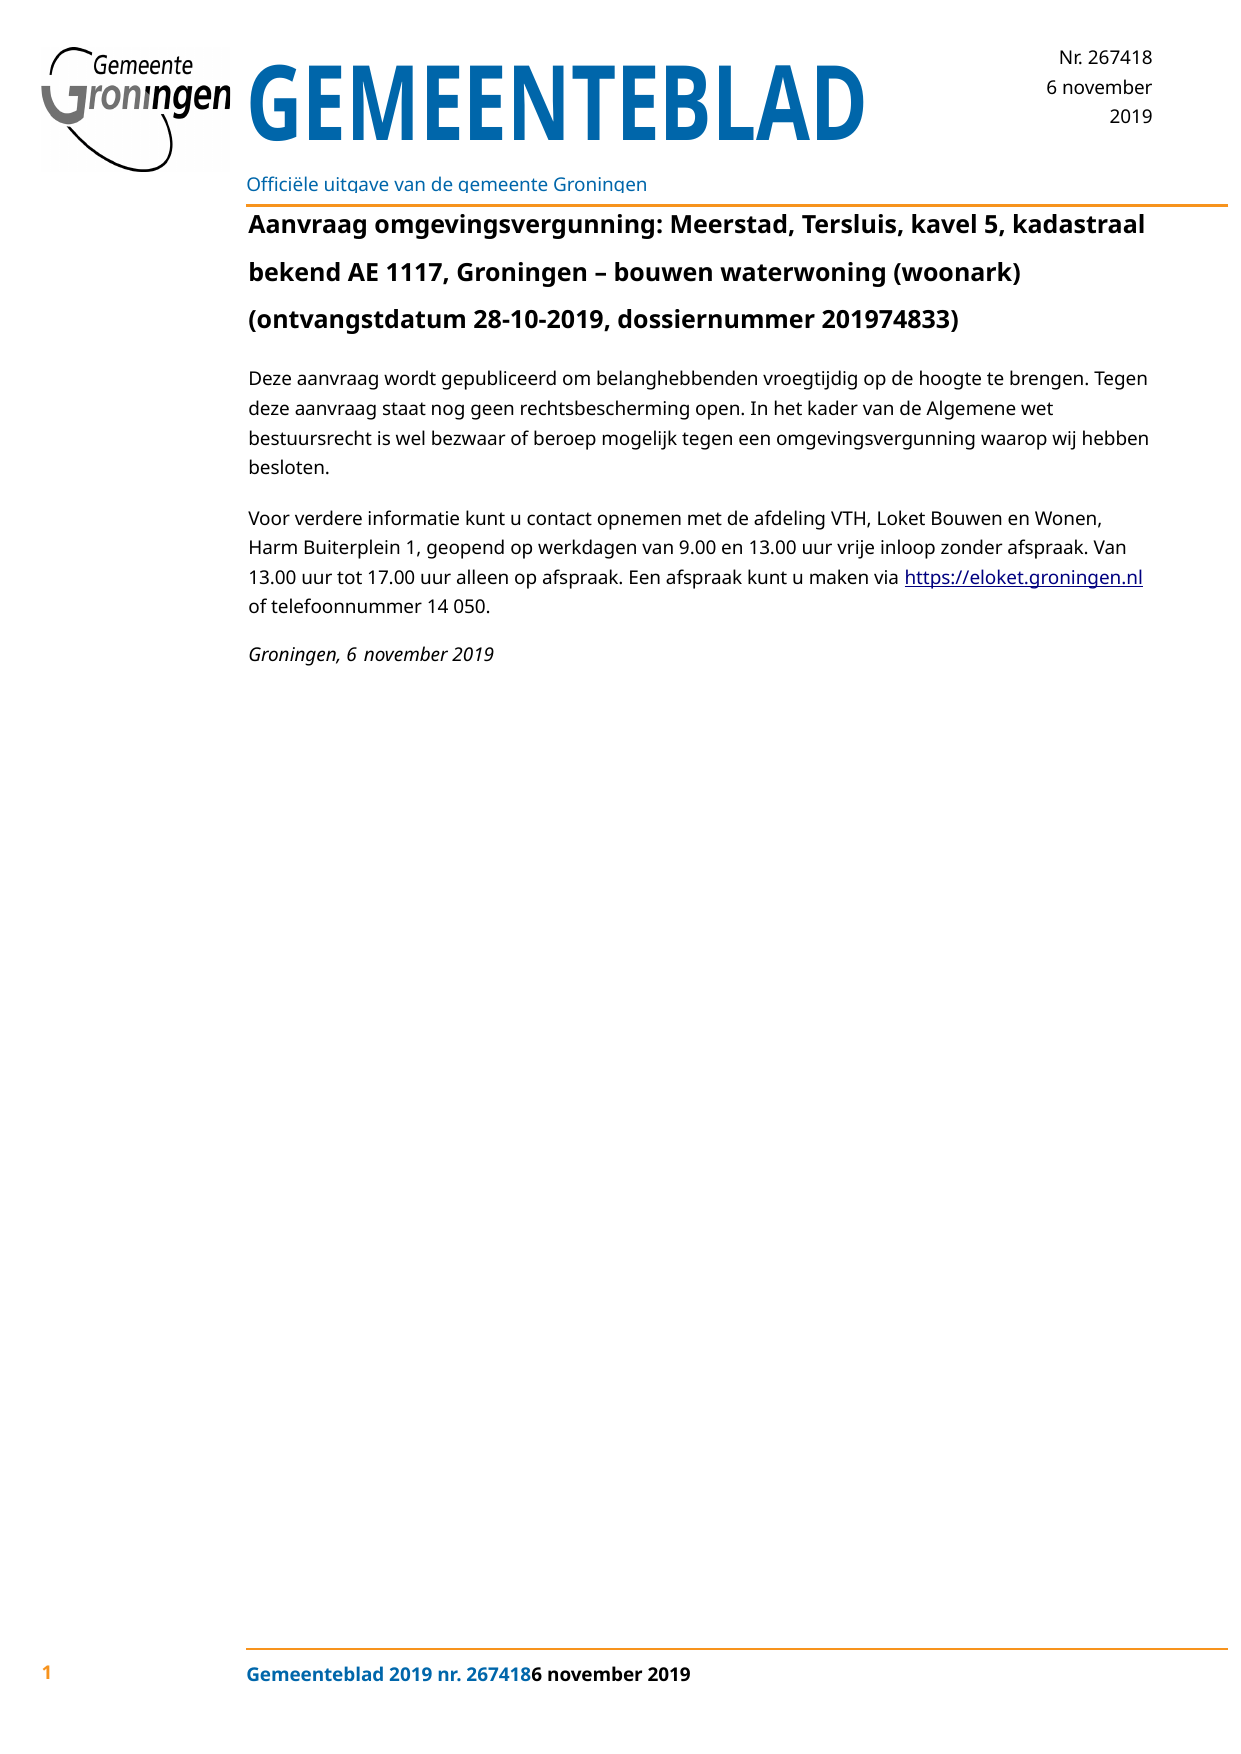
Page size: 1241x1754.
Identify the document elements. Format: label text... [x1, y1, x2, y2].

text Voor verdere informatie kunt u contact opnemen met de afdeling VTH, Loket Bouwen en Wonen, Harm Buiterplein 1, geopend op werkdagen van 9.00 en 13.00 uur vrije inloop zonder afspraak. Van 13.00 uur tot 17.00 uur alleen op afspraak. Een afspraak kunt u maken via https://eloket.groningen.nl of telefoonnummer 14 050. [248, 505, 1152, 619]
text Groningen, 6 november 2019 [248, 641, 1152, 667]
picture [41, 47, 231, 172]
text Aanvraag omgevingsvergunning: Meerstad, Tersluis, kavel 5, kadastraal bekend AE 1117, Groningen – bouwen waterwoning (woonark) (ontvangstdatum 28-10-2019, dossiernummer 201974833) [248, 207, 1152, 336]
text Deze aanvraag wordt gepubliceerd om belanghebbenden vroegtijdig op de hoogte te brengen. Tegen deze aanvraag staat nog geen rechtsbescherming open. In het kader van de Algemene wet bestuursrecht is wel bezwaar of beroep mogelijk tegen een omgevingsvergunning waarop wij hebben besloten. [248, 366, 1152, 480]
